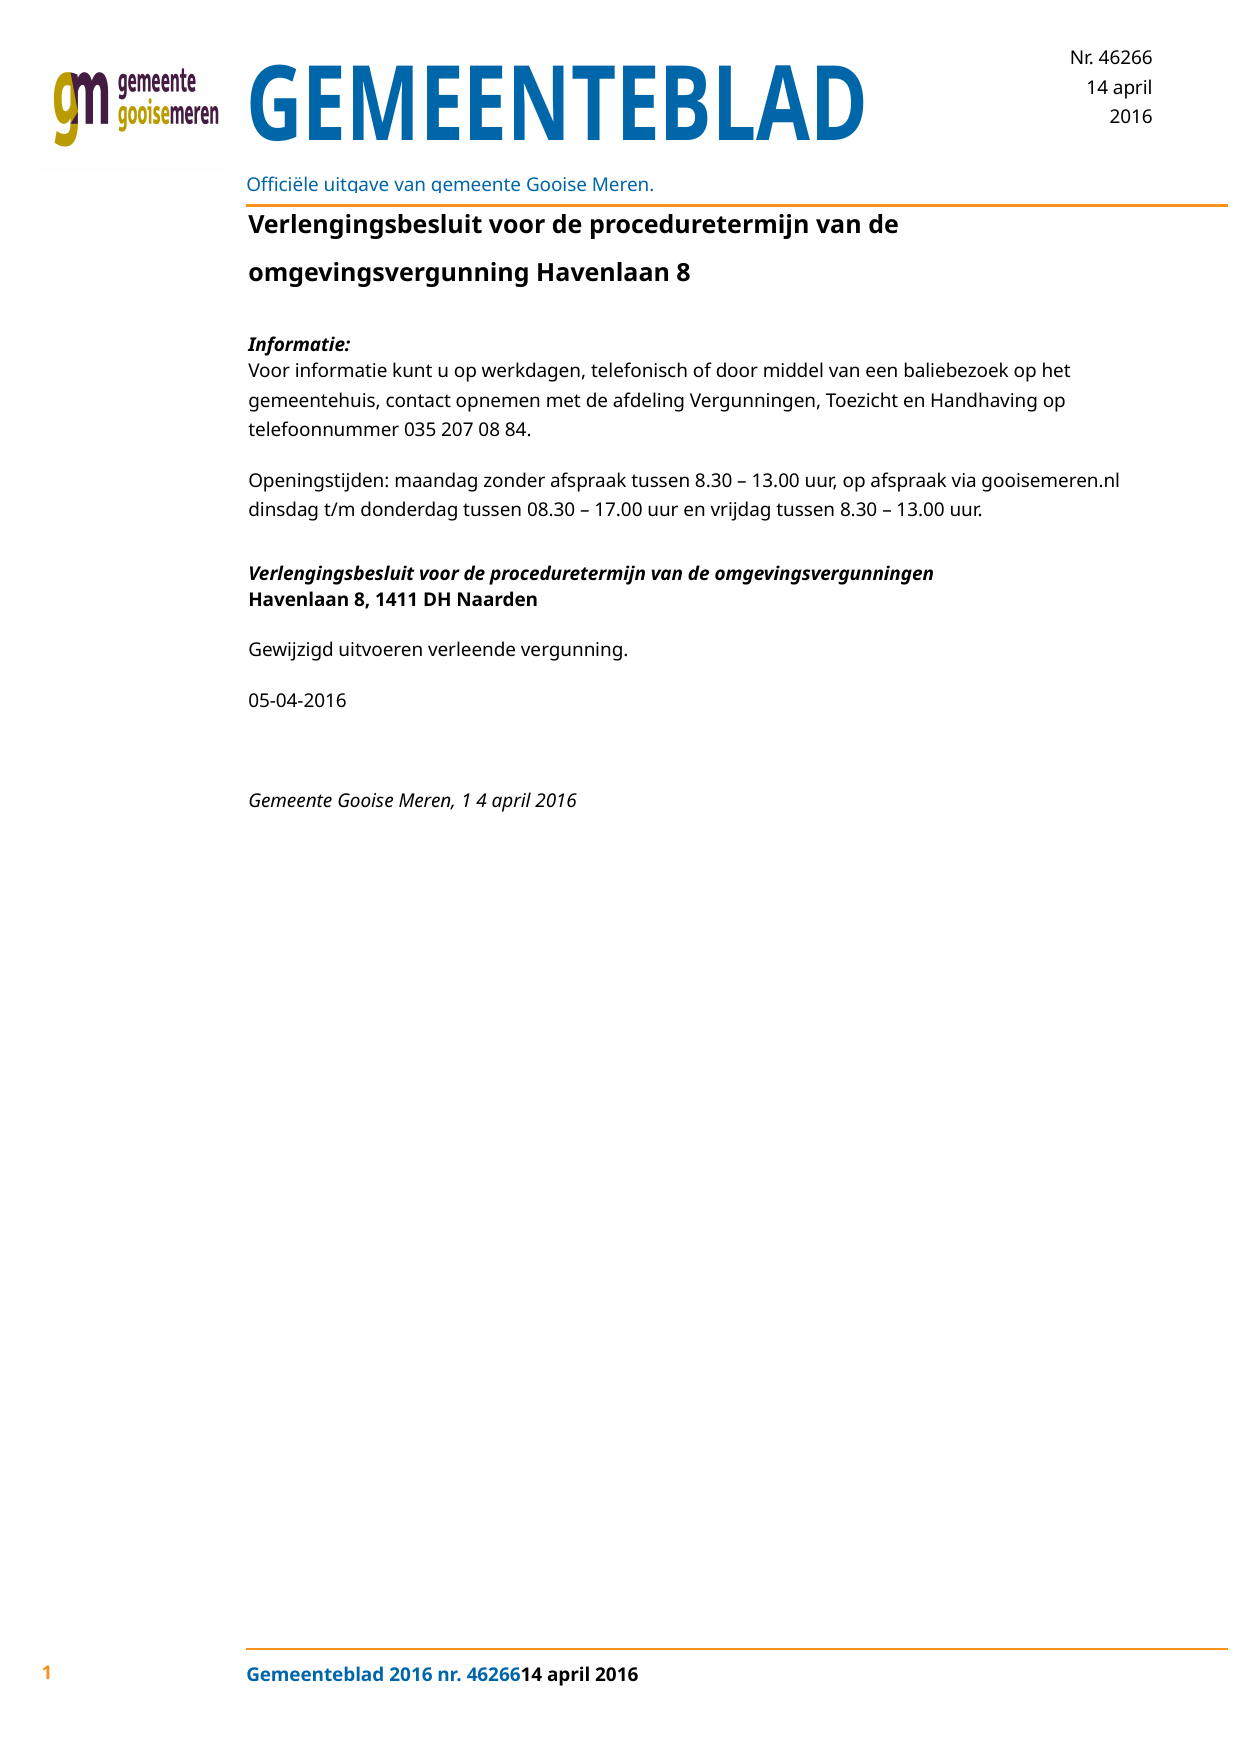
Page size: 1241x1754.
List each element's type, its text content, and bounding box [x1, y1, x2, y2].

picture [41, 47, 231, 172]
text Gemeente Gooise Meren, 1 4 april 2016 [248, 788, 1152, 813]
text Verlengingsbesluit voor de proceduretermijn van de omgevingsvergunning Havenlaan 8 [248, 207, 1152, 288]
text Informatie: [248, 331, 1152, 357]
text Openingstijden: maandag zonder afspraak tussen 8.30 – 13.00 uur, op afspraak via gooisemeren.nl dinsdag t/m donderdag tussen 08.30 – 17.00 uur en vrijdag tussen 8.30 – 13.00 uur. [248, 467, 1152, 522]
text Voor informatie kunt u op werkdagen, telefonisch of door middel van een baliebezoek op het gemeentehuis, contact opnemen met de afdeling Vergunningen, Toezicht en Handhaving op telefoonnummer 035 207 08 84. [248, 357, 1152, 442]
text Gewijzigd uitvoeren verleende vergunning. [248, 636, 1152, 662]
text Havenlaan 8, 1411 DH Naarden [248, 586, 1152, 612]
text Verlengingsbesluit voor de proceduretermijn van de omgevingsvergunningen [248, 560, 1152, 586]
text 05-04-2016 [248, 687, 1152, 713]
